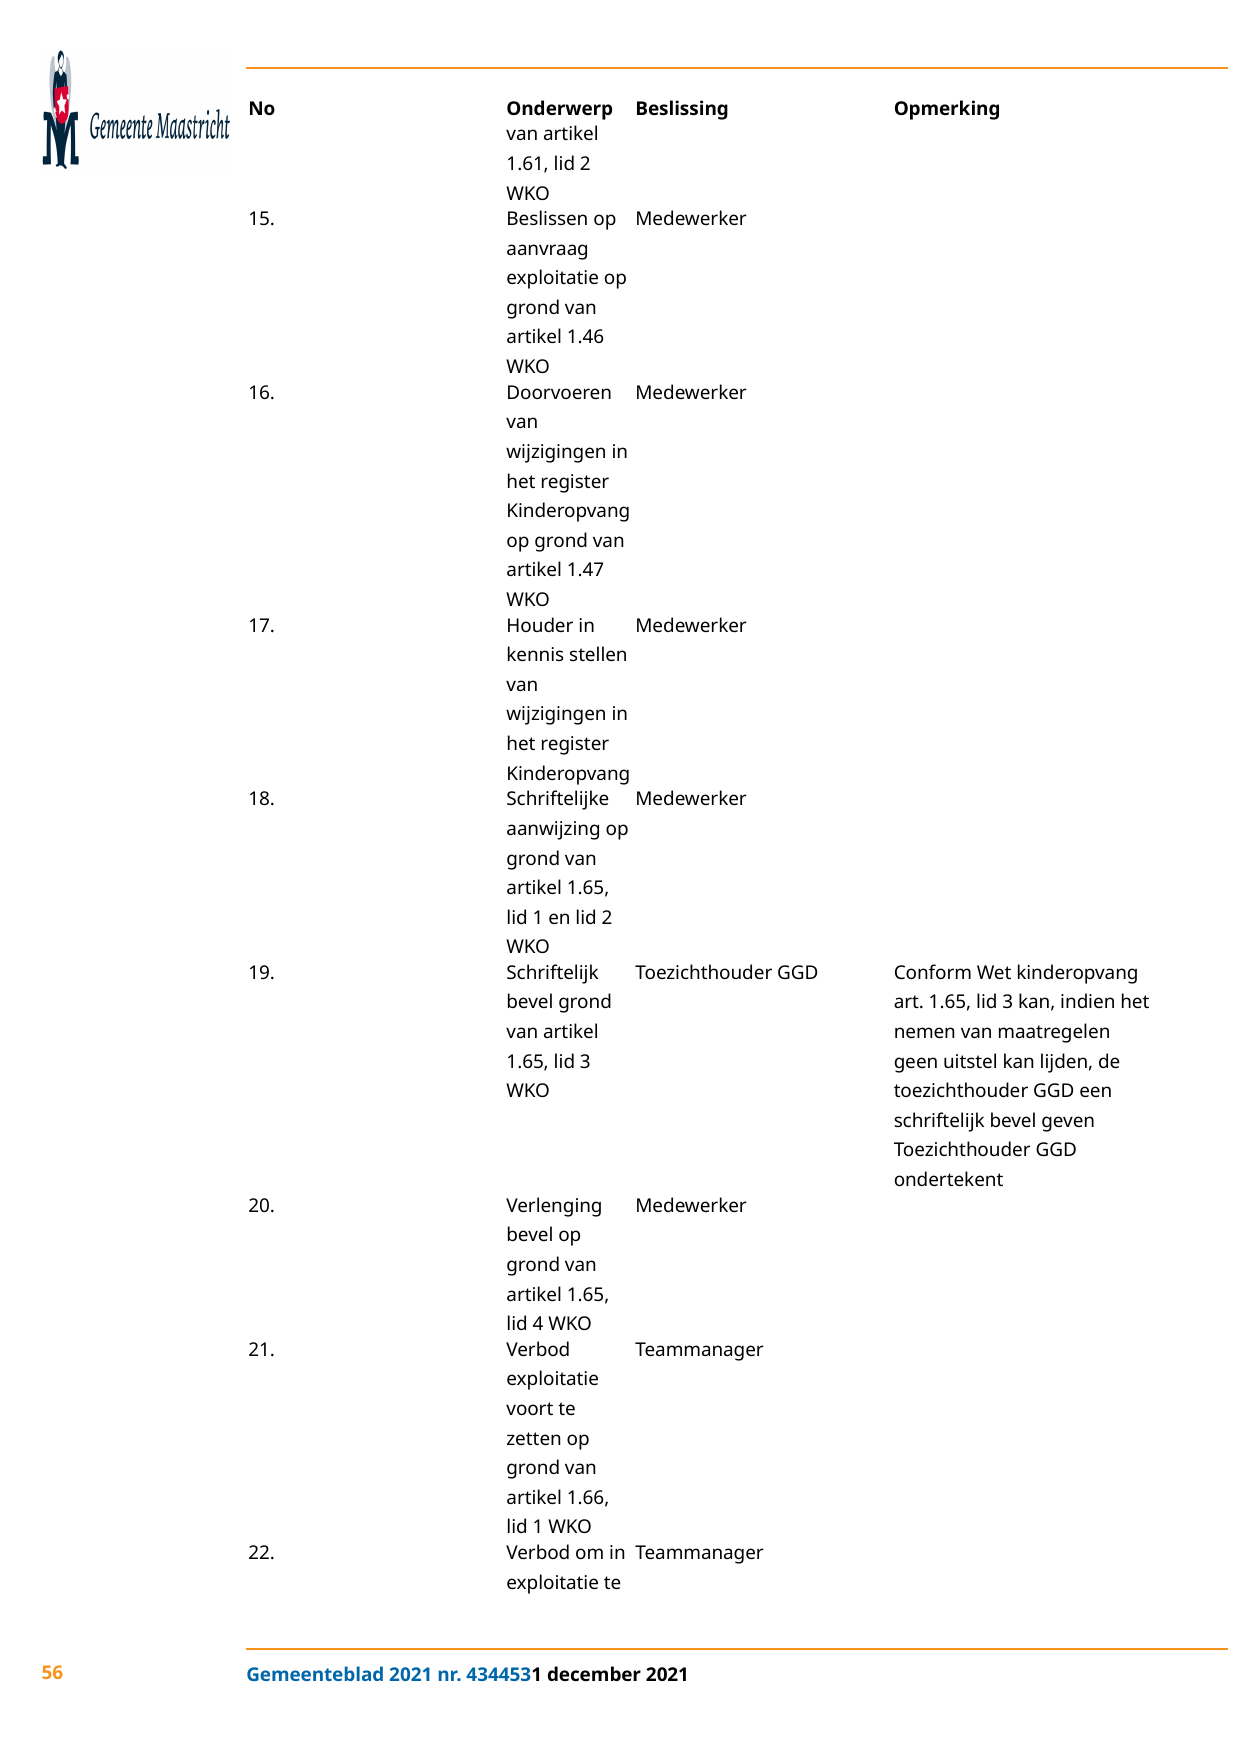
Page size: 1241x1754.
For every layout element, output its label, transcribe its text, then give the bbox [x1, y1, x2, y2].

table_cell [894, 1336, 1152, 1539]
table_cell Verbod exploitatie voort te zetten op grond van artikel 1.66, lid 1 WKO [506, 1336, 635, 1539]
table_cell [248, 612, 506, 786]
table_cell Medewerker [635, 205, 893, 379]
table_cell Doorvoeren van wijzigingen in het register Kinderopvang op grond van artikel 1.47 WKO [506, 379, 635, 612]
table_cell Toezichthouder GGD [635, 959, 893, 1192]
table_cell Medewerker [635, 1192, 893, 1336]
table_header Onderwerp [506, 95, 635, 121]
picture [41, 47, 231, 172]
table_cell [248, 379, 506, 612]
table_cell van artikel 1.61, lid 2 WKO [506, 121, 635, 205]
table_cell Medewerker [635, 379, 893, 612]
table_cell Houder in kennis stellen van wijzigingen in het register Kinderopvang [506, 612, 635, 786]
table_cell [894, 379, 1152, 612]
table_cell [248, 1192, 506, 1336]
table_cell Verlenging bevel op grond van artikel 1.65, lid 4 WKO [506, 1192, 635, 1336]
table_cell Medewerker [635, 612, 893, 786]
table_cell Beslissen op aanvraag exploitatie op grond van artikel 1.46 WKO [506, 205, 635, 379]
table_cell Schriftelijke aanwijzing op grond van artikel 1.65, lid 1 en lid 2 WKO [506, 786, 635, 959]
table_cell [248, 786, 506, 959]
table_header Beslissing [635, 95, 893, 121]
table_cell [894, 205, 1152, 379]
table_cell [894, 1192, 1152, 1336]
table_header Opmerking [894, 95, 1152, 121]
table_cell Verbod om in exploitatie te [506, 1539, 635, 1594]
table_cell Medewerker [635, 786, 893, 959]
table_header No [248, 95, 506, 121]
table_cell Teammanager [635, 1539, 893, 1594]
table_cell [894, 121, 1152, 205]
table_cell [248, 1539, 506, 1594]
table_cell [248, 205, 506, 379]
table_cell [248, 1336, 506, 1539]
table_cell Conform Wet kinderopvang art. 1.65, lid 3 kan, indien het nemen van maatregelen geen uitstel kan lijden, de toezichthouder GGD een schriftelijk bevel geven Toezichthouder GGD ondertekent [894, 959, 1152, 1192]
table_cell [894, 612, 1152, 786]
table_cell [635, 121, 893, 205]
table_cell [248, 121, 506, 205]
table_cell Schriftelijk bevel grond van artikel 1.65, lid 3 WKO [506, 959, 635, 1192]
table_cell [894, 786, 1152, 959]
table_cell [248, 959, 506, 1192]
table_cell Teammanager [635, 1336, 893, 1539]
table_cell [894, 1539, 1152, 1594]
